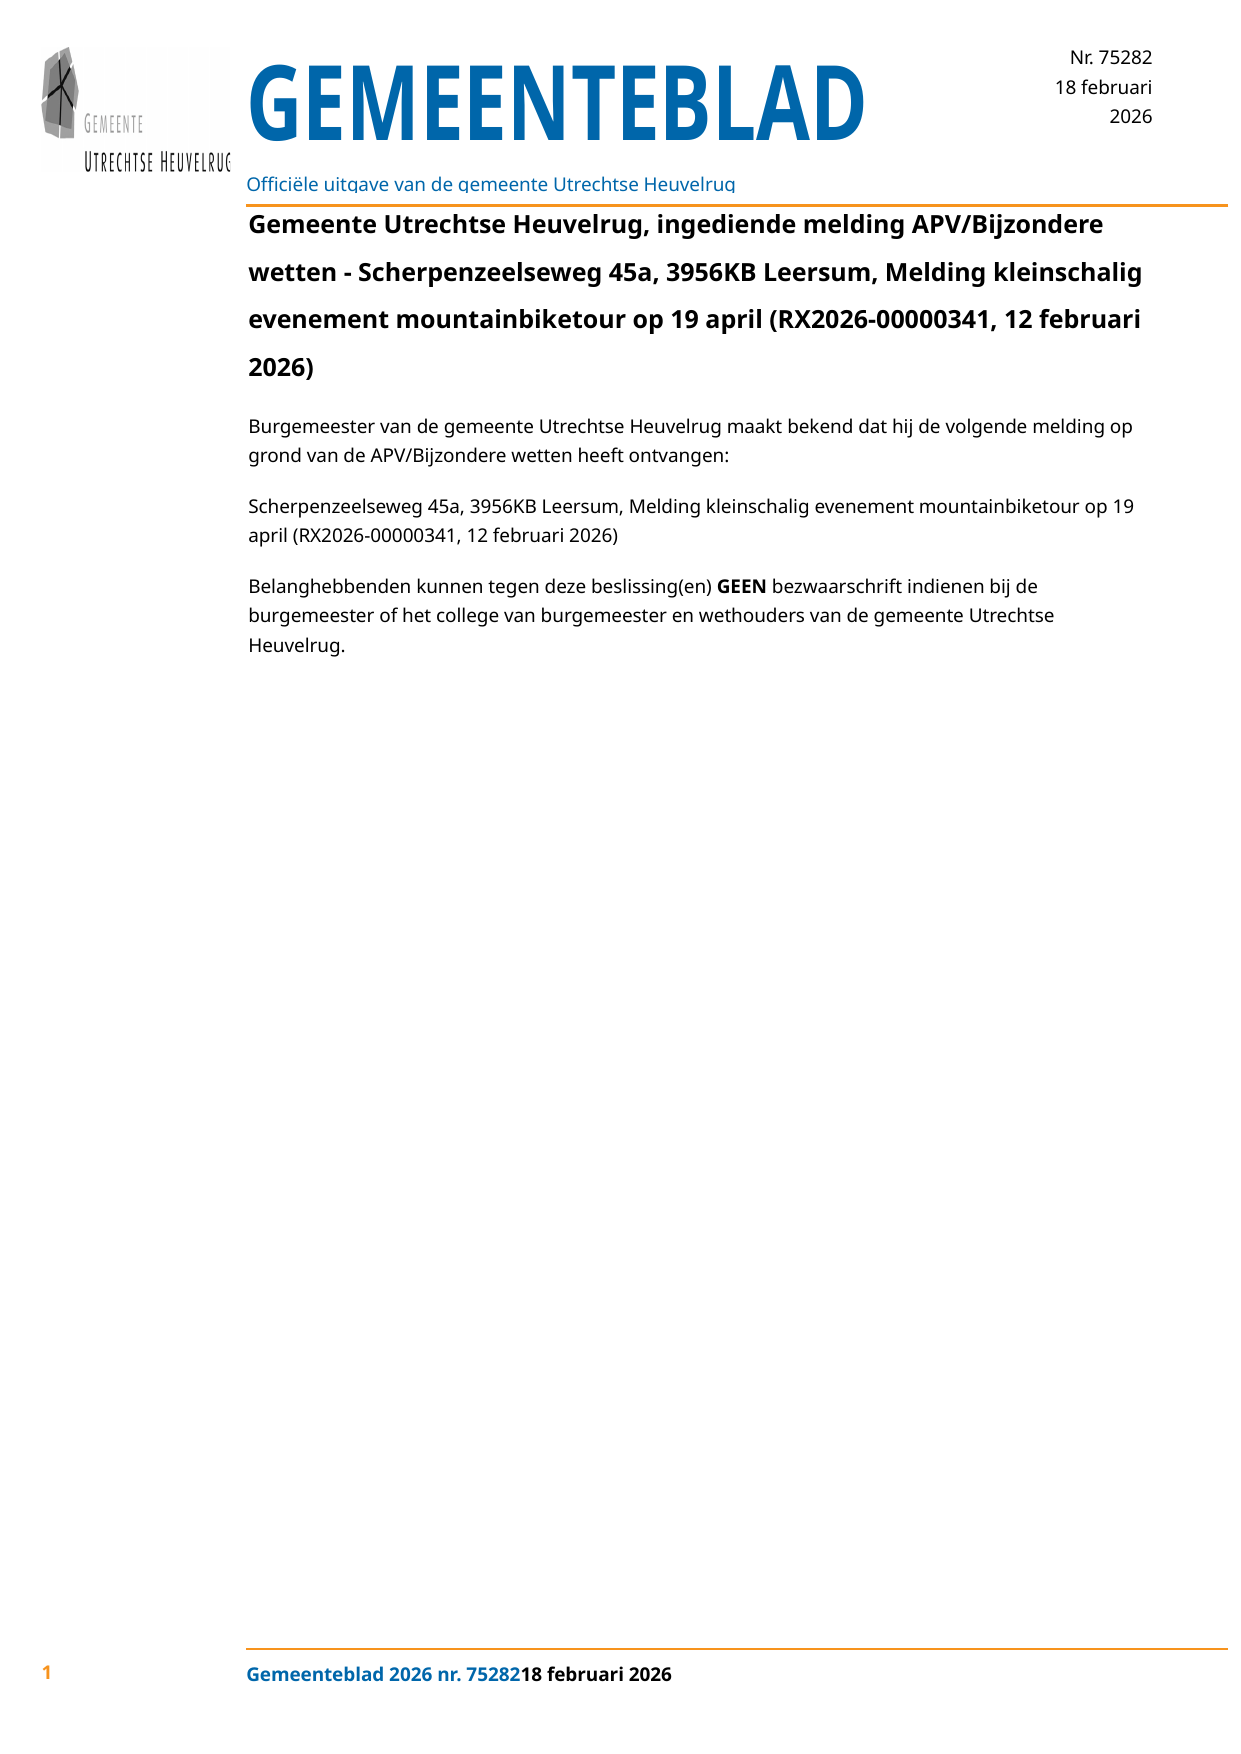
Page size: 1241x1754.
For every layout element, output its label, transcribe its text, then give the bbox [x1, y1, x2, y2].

text Burgemeester van de gemeente Utrechtse Heuvelrug maakt bekend dat hij de volgende melding op grond van de APV/Bijzondere wetten heeft ontvangen: [248, 413, 1152, 468]
text Scherpenzeelseweg 45a, 3956KB Leersum, Melding kleinschalig evenement mountainbiketour op 19 april (RX2026-00000341, 12 februari 2026) [248, 493, 1152, 548]
picture [41, 47, 231, 172]
text Belanghebbenden kunnen tegen deze beslissing(en) GEEN bezwaarschrift indienen bij de burgemeester of het college van burgemeester en wethouders van de gemeente Utrechtse Heuvelrug. [248, 573, 1152, 658]
text Gemeente Utrechtse Heuvelrug, ingediende melding APV/Bijzondere wetten - Scherpenzeelseweg 45a, 3956KB Leersum, Melding kleinschalig evenement mountainbiketour op 19 april (RX2026-00000341, 12 februari 2026) [248, 207, 1152, 384]
